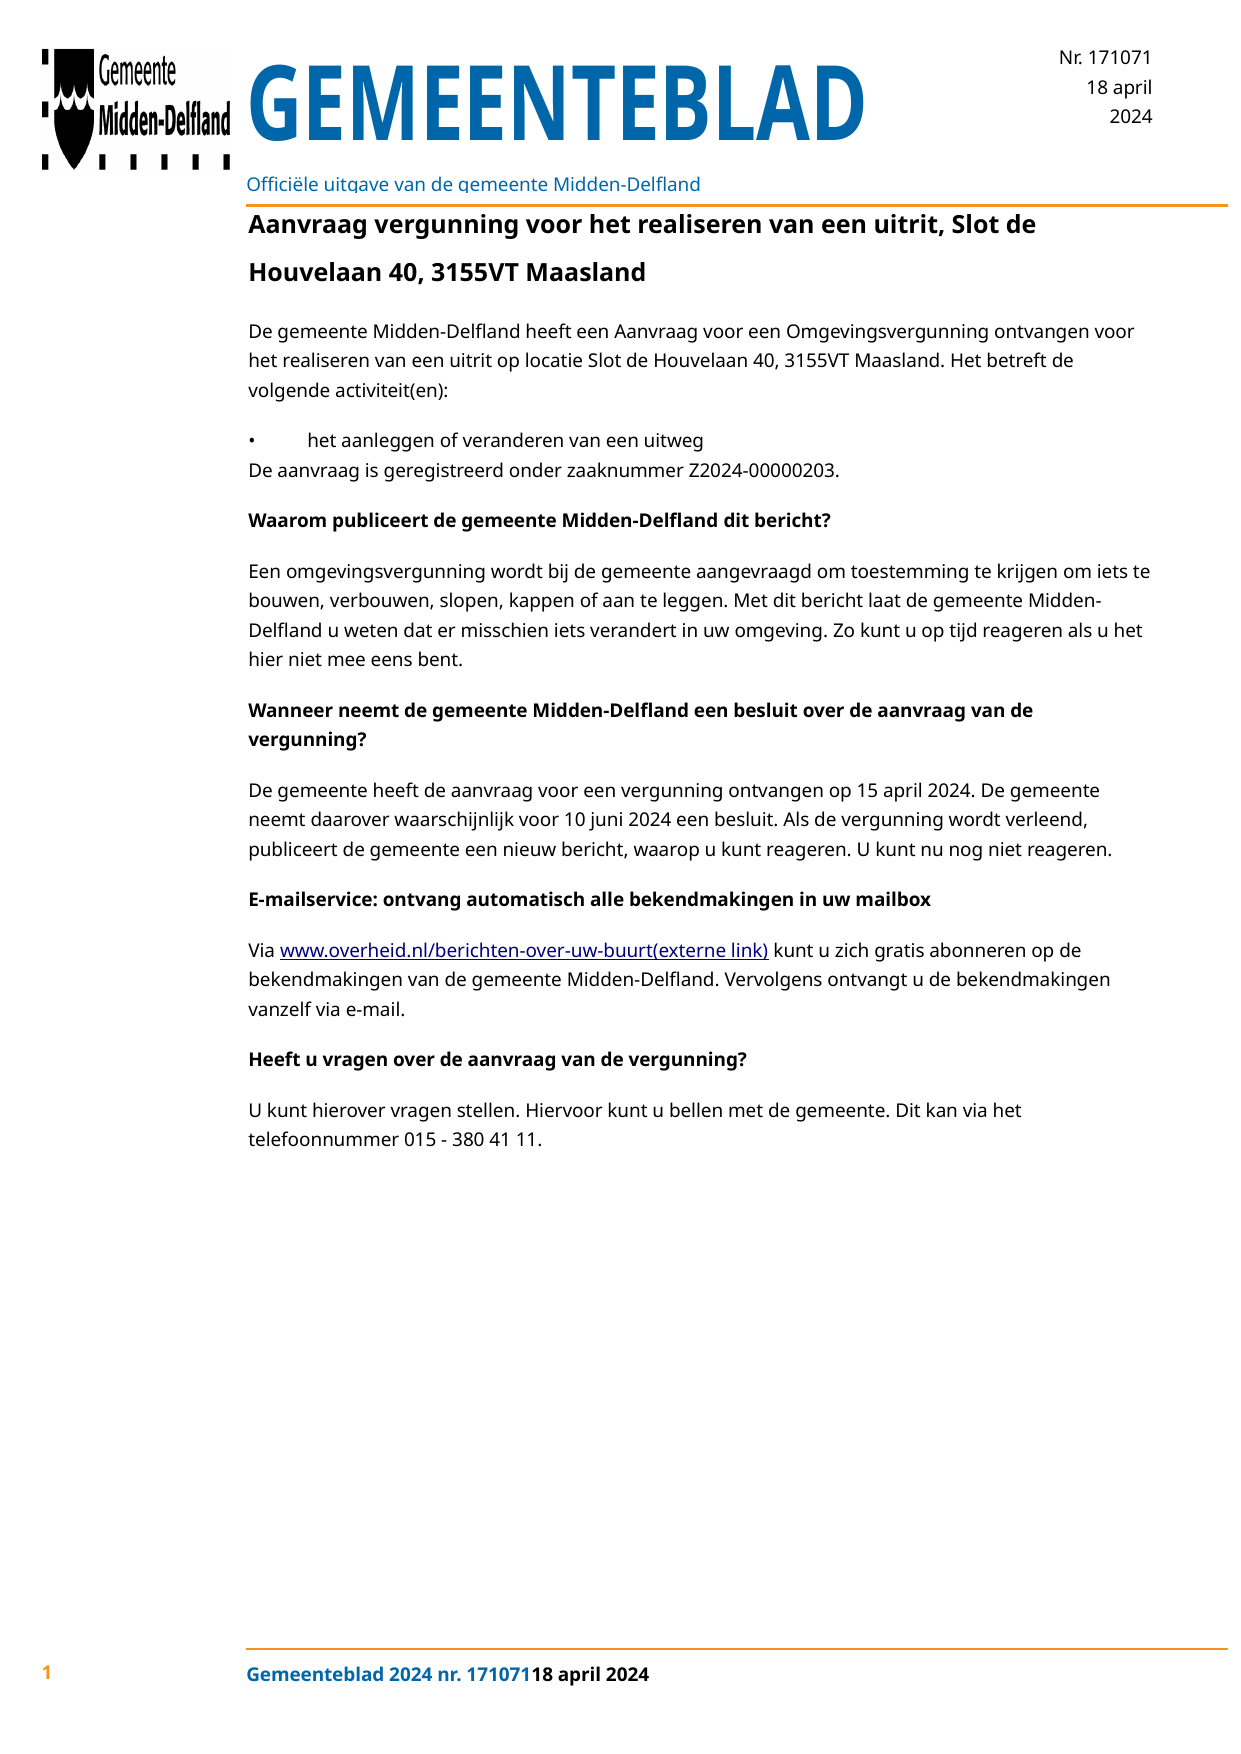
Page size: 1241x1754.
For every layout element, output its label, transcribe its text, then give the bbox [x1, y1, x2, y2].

text Via www.overheid.nl/berichten-over-uw-buurt(externe link) kunt u zich gratis abonneren op de bekendmakingen van de gemeente Midden-Delfland. Vervolgens ontvangt u de bekendmakingen vanzelf via e-mail. [248, 937, 1152, 1022]
text U kunt hierover vragen stellen. Hiervoor kunt u bellen met de gemeente. Dit kan via het telefoonnummer 015 - 380 41 11. [248, 1097, 1152, 1152]
text E-mailservice: ontvang automatisch alle bekendmakingen in uw mailbox [248, 887, 1152, 912]
text Wanneer neemt de gemeente Midden-Delfland een besluit over de aanvraag van de vergunning? [248, 697, 1152, 752]
text Aanvraag vergunning voor het realiseren van een uitrit, Slot de Houvelaan 40, 3155VT Maasland [248, 207, 1152, 288]
picture [41, 47, 231, 172]
text De gemeente heeft de aanvraag voor een vergunning ontvangen op 15 april 2024. De gemeente neemt daarover waarschijnlijk voor 10 juni 2024 een besluit. Als de vergunning wordt verleend, publiceert de gemeente een nieuw bericht, waarop u kunt reageren. U kunt nu nog niet reageren. [248, 777, 1152, 862]
text Een omgevingsvergunning wordt bij de gemeente aangevraagd om toestemming te krijgen om iets te bouwen, verbouwen, slopen, kappen of aan te leggen. Met dit bericht laat de gemeente Midden-Delfland u weten dat er misschien iets verandert in uw omgeving. Zo kunt u op tijd reageren als u het hier niet mee eens bent. [248, 558, 1152, 672]
text Waarom publiceert de gemeente Midden-Delfland dit bericht? [248, 507, 1152, 533]
list het aanleggen of veranderen van een uitweg [248, 427, 1152, 453]
text Heeft u vragen over de aanvraag van de vergunning? [248, 1047, 1152, 1072]
text De aanvraag is geregistreerd onder zaaknummer Z2024-00000203. [248, 457, 1152, 483]
text De gemeente Midden-Delfland heeft een Aanvraag voor een Omgevingsvergunning ontvangen voor het realiseren van een uitrit op locatie Slot de Houvelaan 40, 3155VT Maasland. Het betreft de volgende activiteit(en): [248, 318, 1152, 403]
